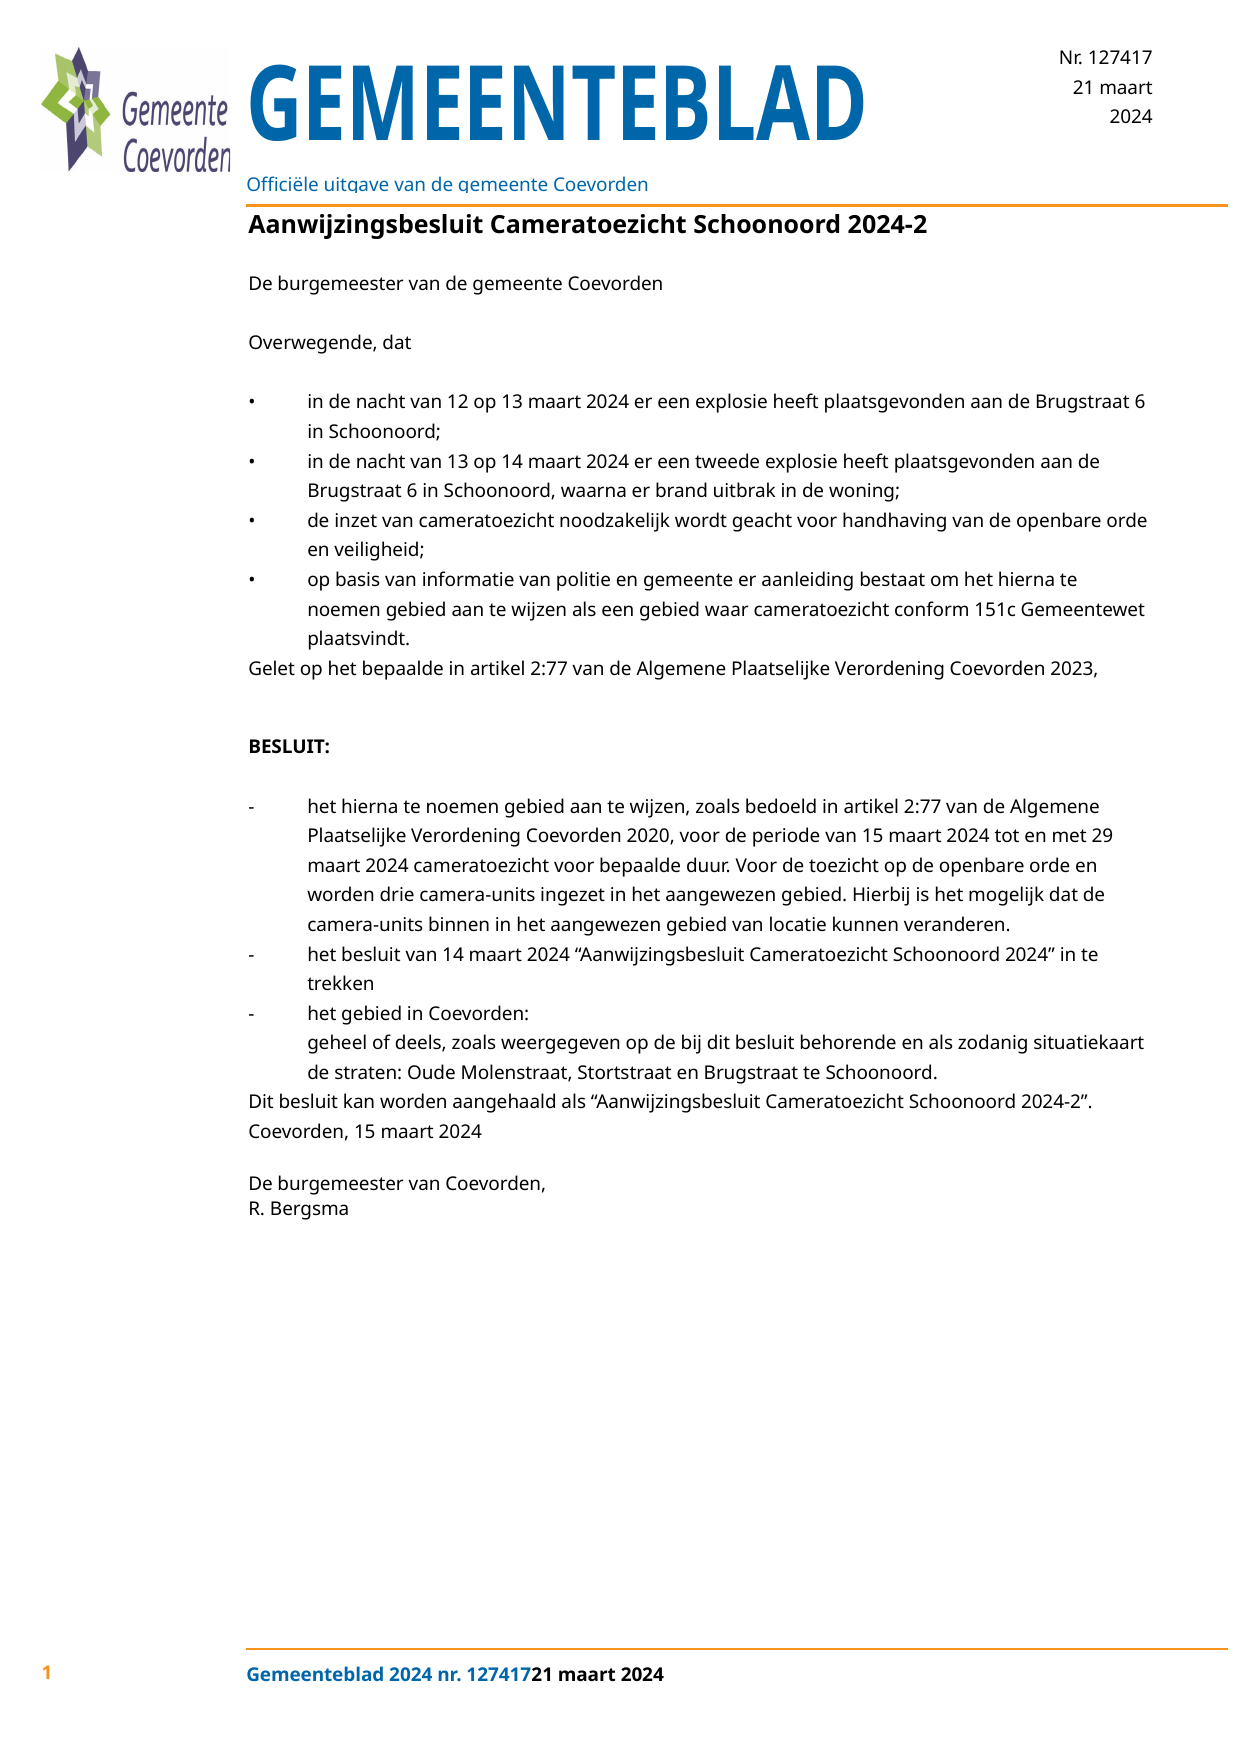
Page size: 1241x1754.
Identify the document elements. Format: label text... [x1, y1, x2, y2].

list het gebied in Coevorden: [248, 1000, 1152, 1026]
list in de nacht van 13 op 14 maart 2024 er een tweede explosie heeft plaatsgevonden aan de Brugstraat 6 in Schoonoord, waarna er brand uitbrak in de woning; [248, 448, 1152, 503]
text Coevorden, 15 maart 2024 [248, 1118, 1152, 1144]
text R. Bergsma [248, 1196, 1152, 1221]
list geheel of deels, zoals weergegeven op de bij dit besluit behorende en als zodanig situatiekaart de straten: Oude Molenstraat, Stortstraat en Brugstraat te Schoonoord. [248, 1029, 1152, 1085]
text Overwegende, dat [248, 329, 1152, 355]
list de inzet van cameratoezicht noodzakelijk wordt geacht voor handhaving van de openbare orde en veiligheid; [248, 507, 1152, 562]
text Gelet op het bepaalde in artikel 2:77 van de Algemene Plaatselijke Verordening Coevorden 2023, [248, 655, 1152, 681]
list in de nacht van 12 op 13 maart 2024 er een explosie heeft plaatsgevonden aan de Brugstraat 6 in Schoonoord; [248, 389, 1152, 444]
list op basis van informatie van politie en gemeente er aanleiding bestaat om het hierna te noemen gebied aan te wijzen als een gebied waar cameratoezicht conform 151c Gemeentewet plaatsvindt. [248, 566, 1152, 651]
text De burgemeester van de gemeente Coevorden [248, 270, 1152, 296]
text BESLUIT: [248, 734, 1152, 759]
text De burgemeester van Coevorden, [248, 1170, 1152, 1196]
picture [41, 47, 231, 172]
text Aanwijzingsbesluit Cameratoezicht Schoonoord 2024-2 [248, 207, 1152, 241]
list het hierna te noemen gebied aan te wijzen, zoals bedoeld in artikel 2:77 van de Algemene Plaatselijke Verordening Coevorden 2020, voor de periode van 15 maart 2024 tot en met 29 maart 2024 cameratoezicht voor bepaalde duur. Voor de toezicht op de openbare orde en worden drie camera-units ingezet in het aangewezen gebied. Hierbij is het mogelijk dat de camera-units binnen in het aangewezen gebied van locatie kunnen veranderen. [248, 793, 1152, 937]
list het besluit van 14 maart 2024 “Aanwijzingsbesluit Cameratoezicht Schoonoord 2024” in te trekken [248, 941, 1152, 996]
text Dit besluit kan worden aangehaald als “Aanwijzingsbesluit Cameratoezicht Schoonoord 2024-2”. [248, 1089, 1152, 1114]
